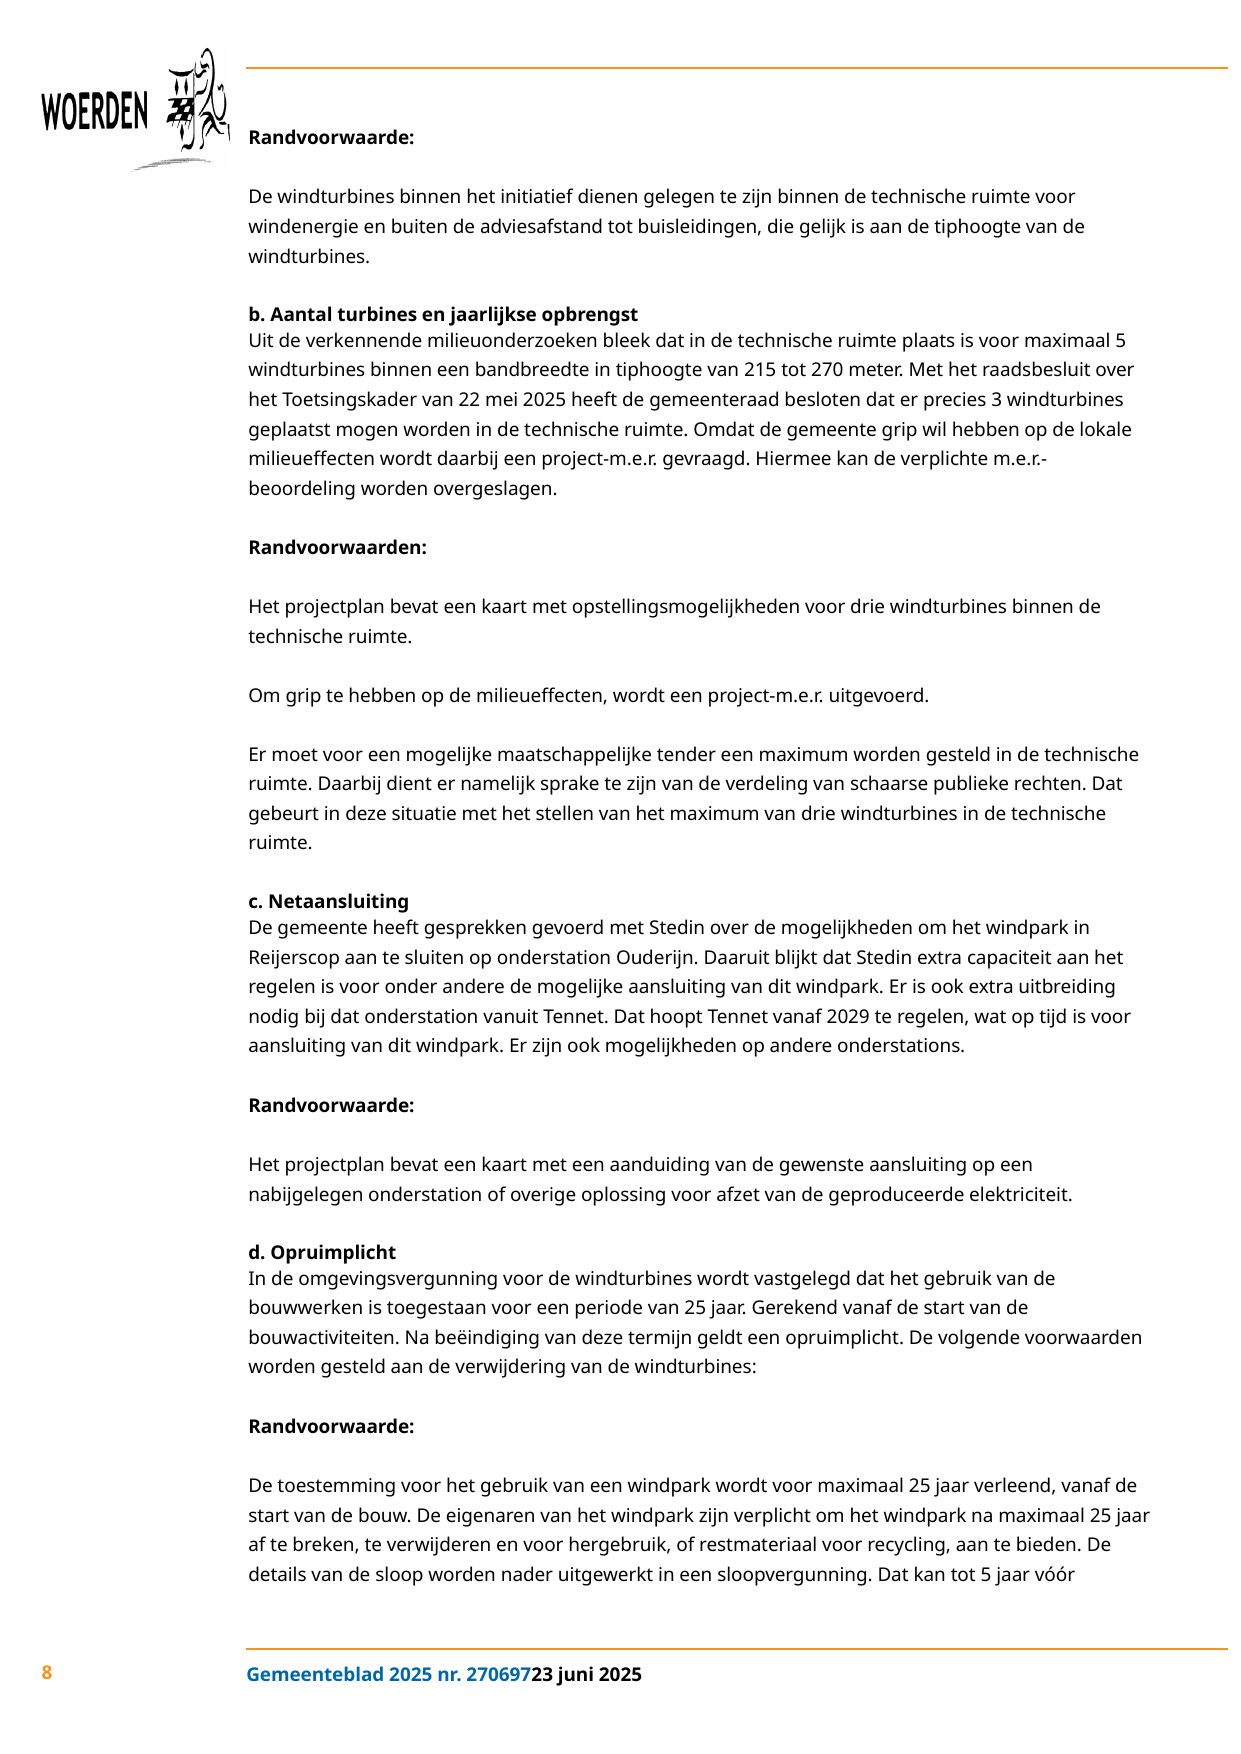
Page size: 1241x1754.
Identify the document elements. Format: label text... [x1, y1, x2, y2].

text In de omgevingsvergunning voor de windturbines wordt vastgelegd dat het gebruik van de bouwwerken is toegestaan voor een periode van 25 jaar. Gerekend vanaf de start van de bouwactiviteiten. Na beëindiging van deze termijn geldt een opruimplicht. De volgende voorwaarden worden gesteld aan de verwijdering van de windturbines: [248, 1265, 1152, 1379]
table_header Randvoorwaarden: Het projectplan bevat een kaart met opstellingsmogelijkheden voor drie windturbines binnen de technische ruimte. Om grip te hebben op de milieueffecten, wordt een project-m.e.r. uitgevoerd. [248, 534, 1152, 708]
table_header Randvoorwaarde: Het projectplan bevat een kaart met een aanduiding van de gewenste aansluiting op een nabijgelegen onderstation of overige oplossing voor afzet van de geproduceerde elektriciteit. [248, 1092, 1152, 1206]
table_header Randvoorwaarde: De toestemming voor het gebruik van een windpark wordt voor maximaal 25 jaar verleend, vanaf de start van de bouw. De eigenaren van het windpark zijn verplicht om het windpark na maximaal 25 jaar af te breken, te verwijderen en voor hergebruik, of restmateriaal voor recycling, aan te bieden. De details van de sloop worden nader uitgewerkt in een sloopvergunning. Dat kan tot 5 jaar vóór [248, 1413, 1152, 1587]
table_header Randvoorwaarde: De windturbines binnen het initiatief dienen gelegen te zijn binnen de technische ruimte voor windenergie en buiten de adviesafstand tot buisleidingen, die gelijk is aan de tiphoogte van de windturbines. [248, 125, 1152, 268]
text De gemeente heeft gesprekken gevoerd met Stedin over de mogelijkheden om het windpark in Reijerscop aan te sluiten op onderstation Ouderijn. Daaruit blijkt dat Stedin extra capaciteit aan het regelen is voor onder andere de mogelijke aansluiting van dit windpark. Er is ook extra uitbreiding nodig bij dat onderstation vanuit Tennet. Dat hoopt Tennet vanaf 2029 te regelen, wat op tijd is voor aansluiting van dit windpark. Er zijn ook mogelijkheden op andere onderstations. [248, 914, 1152, 1058]
text d. Opruimplicht [248, 1239, 1152, 1265]
text Uit de verkennende milieuonderzoeken bleek dat in de technische ruimte plaats is voor maximaal 5 windturbines binnen een bandbreedte in tiphoogte van 215 tot 270 meter. Met het raadsbesluit over het Toetsingskader van 22 mei 2025 heeft de gemeenteraad besloten dat er precies 3 windturbines geplaatst mogen worden in de technische ruimte. Omdat de gemeente grip wil hebben op de lokale milieueffecten wordt daarbij een project-m.e.r. gevraagd. Hiermee kan de verplichte m.e.r.-beoordeling worden overgeslagen. [248, 327, 1152, 501]
text b. Aantal turbines en jaarlijkse opbrengst [248, 301, 1152, 327]
text c. Netaansluiting [248, 889, 1152, 914]
picture [41, 47, 231, 172]
text Er moet voor een mogelijke maatschappelijke tender een maximum worden gesteld in de technische ruimte. Daarbij dient er namelijk sprake te zijn van de verdeling van schaarse publieke rechten. Dat gebeurt in deze situatie met het stellen van het maximum van drie windturbines in de technische ruimte. [248, 741, 1152, 855]
